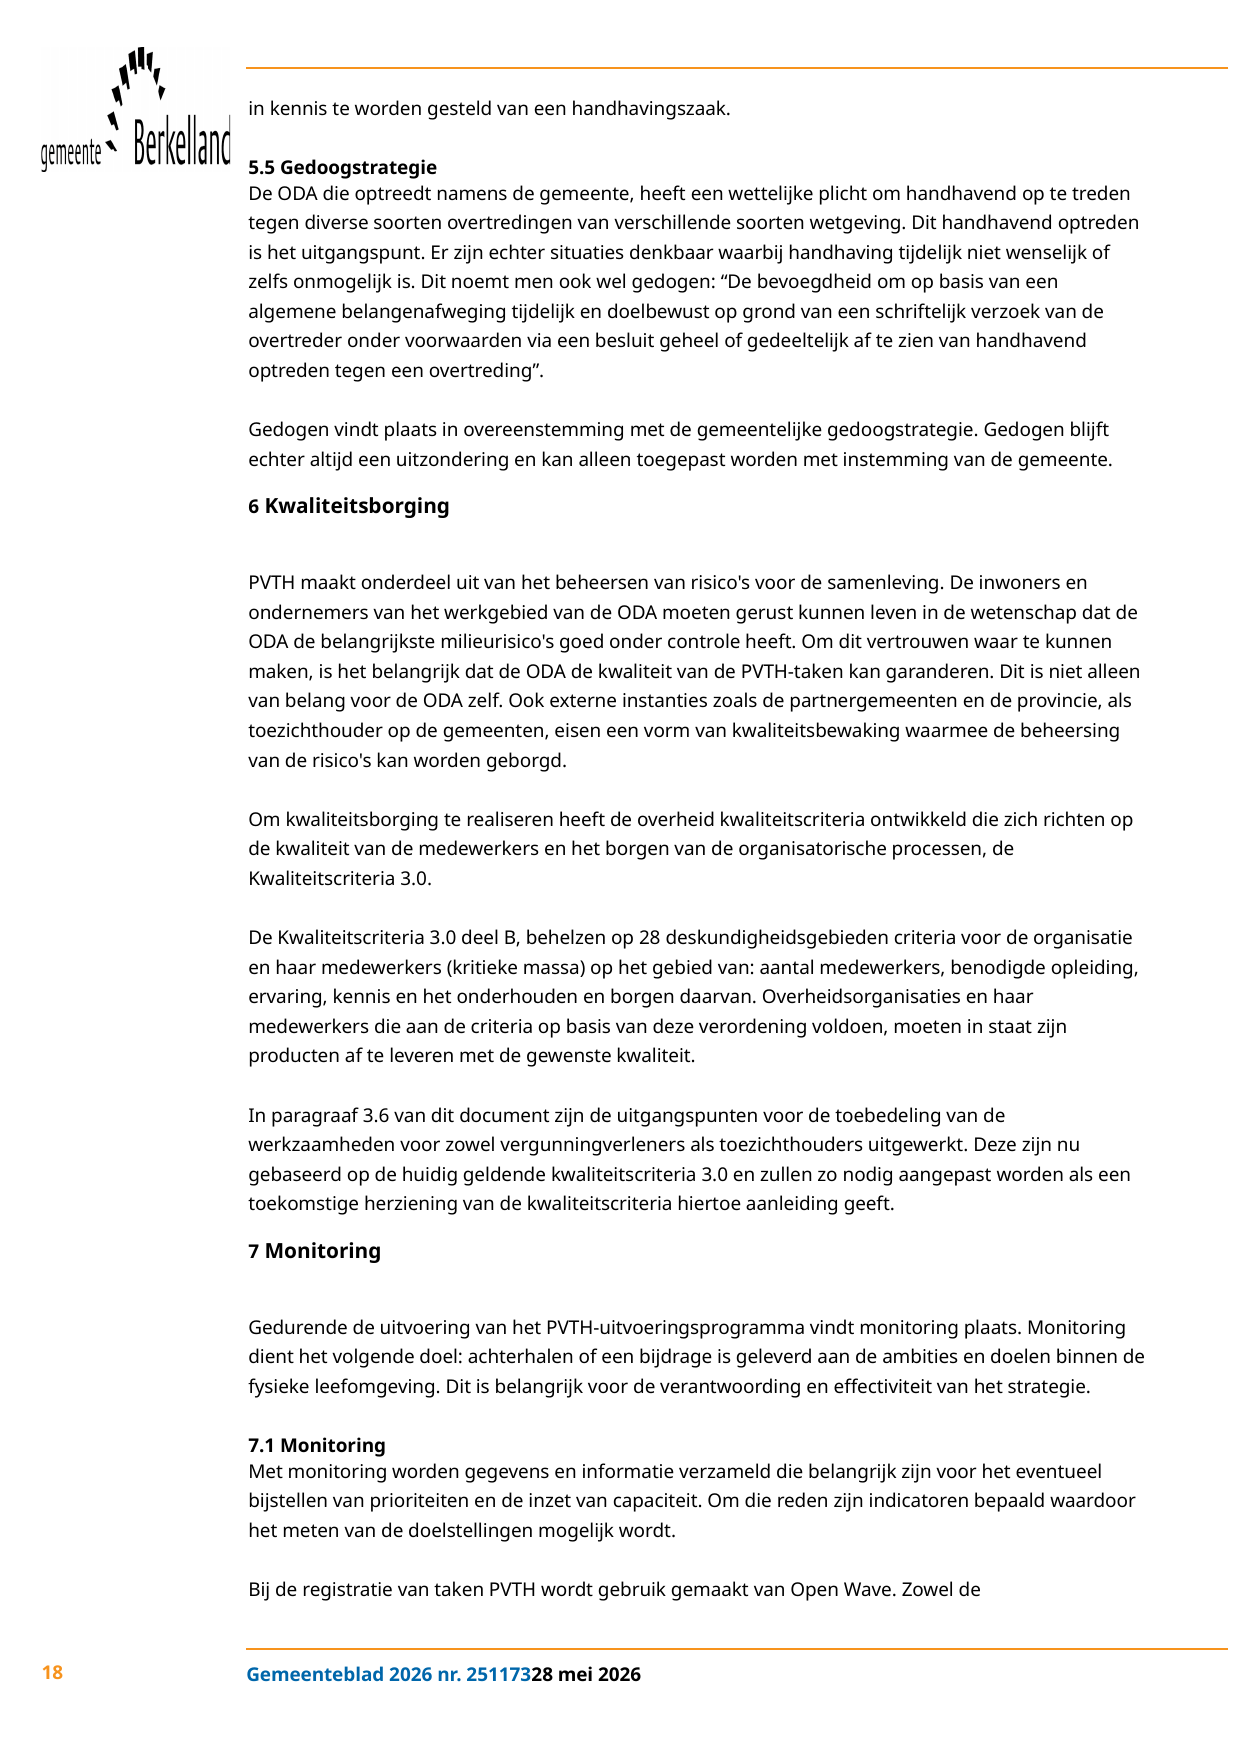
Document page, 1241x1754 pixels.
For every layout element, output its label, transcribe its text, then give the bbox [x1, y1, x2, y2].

text PVTH maakt onderdeel uit van het beheersen van risico's voor de samenleving. De inwoners en ondernemers van het werkgebied van de ODA moeten gerust kunnen leven in de wetenschap dat de ODA de belangrijkste milieurisico's goed onder controle heeft. Om dit vertrouwen waar te kunnen maken, is het belangrijk dat de ODA de kwaliteit van de PVTH-taken kan garanderen. Dit is niet alleen van belang voor de ODA zelf. Ook externe instanties zoals de partnergemeenten en de provincie, als toezichthouder op de gemeenten, eisen een vorm van kwaliteitsbewaking waarmee de beheersing van de risico's kan worden geborgd. [248, 569, 1152, 772]
text 7.1 Monitoring [248, 1432, 1152, 1458]
text De ODA die optreedt namens de gemeente, heeft een wettelijke plicht om handhavend op te treden tegen diverse soorten overtredingen van verschillende soorten wetgeving. Dit handhavend optreden is het uitgangspunt. Er zijn echter situaties denkbaar waarbij handhaving tijdelijk niet wenselijk of zelfs onmogelijk is. Dit noemt men ook wel gedogen: “De bevoegdheid om op basis van een algemene belangenafweging tijdelijk en doelbewust op grond van een schriftelijk verzoek van de overtreder onder voorwaarden via een besluit geheel of gedeeltelijk af te zien van handhavend optreden tegen een overtreding”. [248, 180, 1152, 383]
text Bij de registratie van taken PVTH wordt gebruik gemaakt van Open Wave. Zowel de [248, 1576, 1152, 1602]
text Gedurende de uitvoering van het PVTH-uitvoeringsprogramma vindt monitoring plaats. Monitoring dient het volgende doel: achterhalen of een bijdrage is geleverd aan de ambities en doelen binnen de fysieke leefomgeving. Dit is belangrijk voor de verantwoording en effectiviteit van het strategie. [248, 1314, 1152, 1399]
text De Kwaliteitscriteria 3.0 deel B, behelzen op 28 deskundigheidsgebieden criteria voor de organisatie en haar medewerkers (kritieke massa) op het gebied van: aantal medewerkers, benodigde opleiding, ervaring, kennis en het onderhouden en borgen daarvan. Overheidsorganisaties en haar medewerkers die aan de criteria op basis van deze verordening voldoen, moeten in staat zijn producten af te leveren met de gewenste kwaliteit. [248, 924, 1152, 1068]
text Met monitoring worden gegevens en informatie verzameld die belangrijk zijn voor het eventueel bijstellen van prioriteiten en de inzet van capaciteit. Om die reden zijn indicatoren bepaald waardoor het meten van de doelstellingen mogelijk wordt. [248, 1458, 1152, 1543]
text in kennis te worden gesteld van een handhavingszaak. [248, 95, 1152, 121]
text In paragraaf 3.6 van dit document zijn de uitgangspunten voor de toebedeling van de werkzaamheden voor zowel vergunningverleners als toezichthouders uitgewerkt. Deze zijn nu gebaseerd op de huidig geldende kwaliteitscriteria 3.0 en zullen zo nodig aangepast worden als een toekomstige herziening van de kwaliteitscriteria hiertoe aanleiding geeft. [248, 1102, 1152, 1216]
text 5.5 Gedoogstrategie [248, 154, 1152, 180]
picture [41, 47, 231, 172]
text Om kwaliteitsborging te realiseren heeft de overheid kwaliteitscriteria ontwikkeld die zich richten op de kwaliteit van de medewerkers en het borgen van de organisatorische processen, de Kwaliteitscriteria 3.0. [248, 806, 1152, 891]
text 6 Kwaliteitsborging [248, 492, 1152, 520]
text 7 Monitoring [248, 1236, 1152, 1264]
text Gedogen vindt plaats in overeenstemming met de gemeentelijke gedoogstrategie. Gedogen blijft echter altijd een uitzondering en kan alleen toegepast worden met instemming van de gemeente. [248, 416, 1152, 472]
